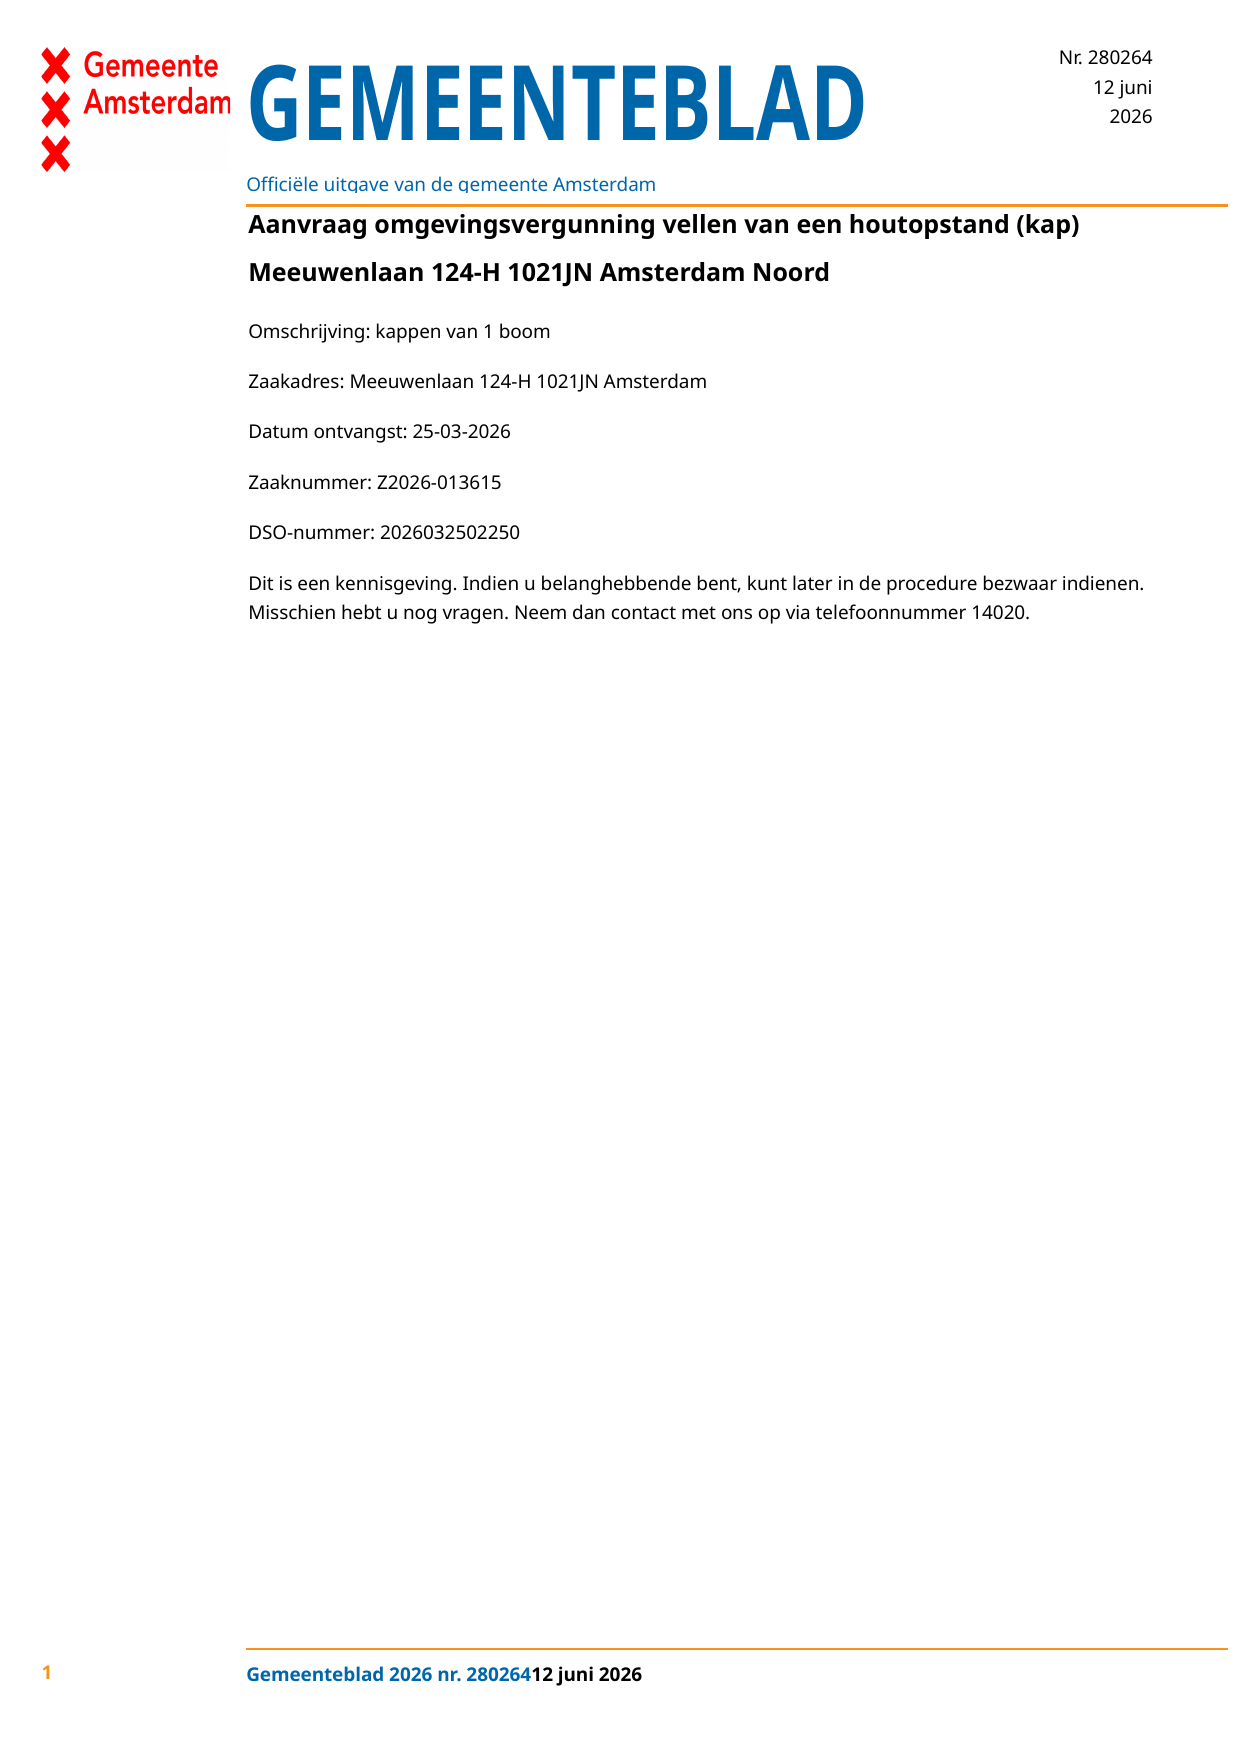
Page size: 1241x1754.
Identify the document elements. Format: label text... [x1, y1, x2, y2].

text DSO-nummer: 2026032502250 [248, 519, 1152, 545]
text Omschrijving: kappen van 1 boom [248, 318, 1152, 344]
text Dit is een kennisgeving. Indien u belanghebbende bent, kunt later in de procedure bezwaar indienen. Misschien hebt u nog vragen. Neem dan contact met ons op via telefoonnummer 14020. [248, 570, 1152, 625]
text Aanvraag omgevingsvergunning vellen van een houtopstand (kap) Meeuwenlaan 124-H 1021JN Amsterdam Noord [248, 207, 1152, 288]
text Datum ontvangst: 25-03-2026 [248, 419, 1152, 444]
text Zaaknummer: Z2026-013615 [248, 469, 1152, 495]
text Zaakadres: Meeuwenlaan 124-H 1021JN Amsterdam [248, 368, 1152, 394]
picture [41, 47, 231, 172]
